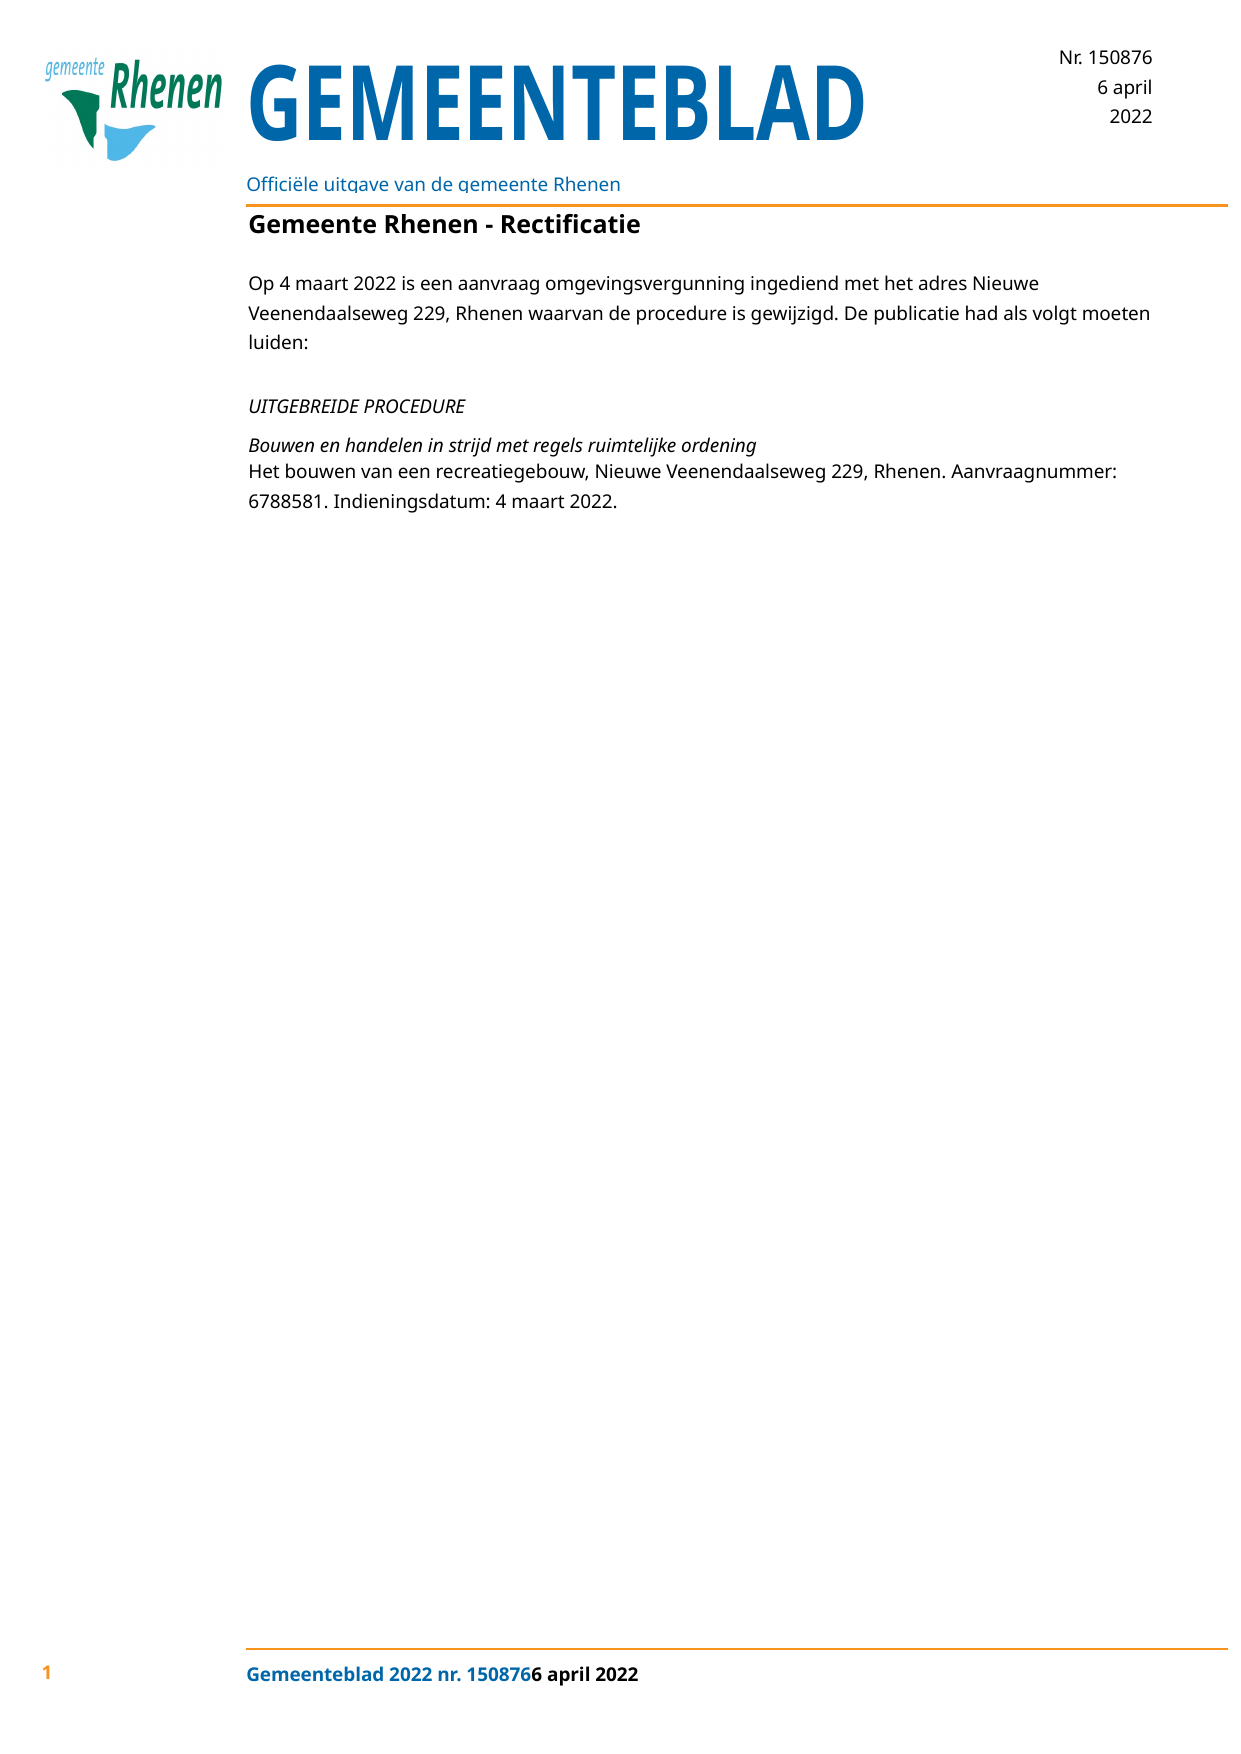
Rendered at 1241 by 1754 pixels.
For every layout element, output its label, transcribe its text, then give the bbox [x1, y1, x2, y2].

text Op 4 maart 2022 is een aanvraag omgevingsvergunning ingediend met het adres Nieuwe Veenendaalseweg 229, Rhenen waarvan de procedure is gewijzigd. De publicatie had als volgt moeten luiden: [248, 270, 1152, 355]
text Bouwen en handelen in strijd met regels ruimtelijke ordening [248, 433, 1152, 458]
text Het bouwen van een recreatiegebouw, Nieuwe Veenendaalseweg 229, Rhenen. Aanvraagnummer: 6788581. Indieningsdatum: 4 maart 2022. [248, 458, 1152, 514]
picture [41, 47, 231, 172]
text UITGEBREIDE PROCEDURE [248, 393, 1152, 419]
text Gemeente Rhenen - Rectificatie [248, 207, 1152, 241]
